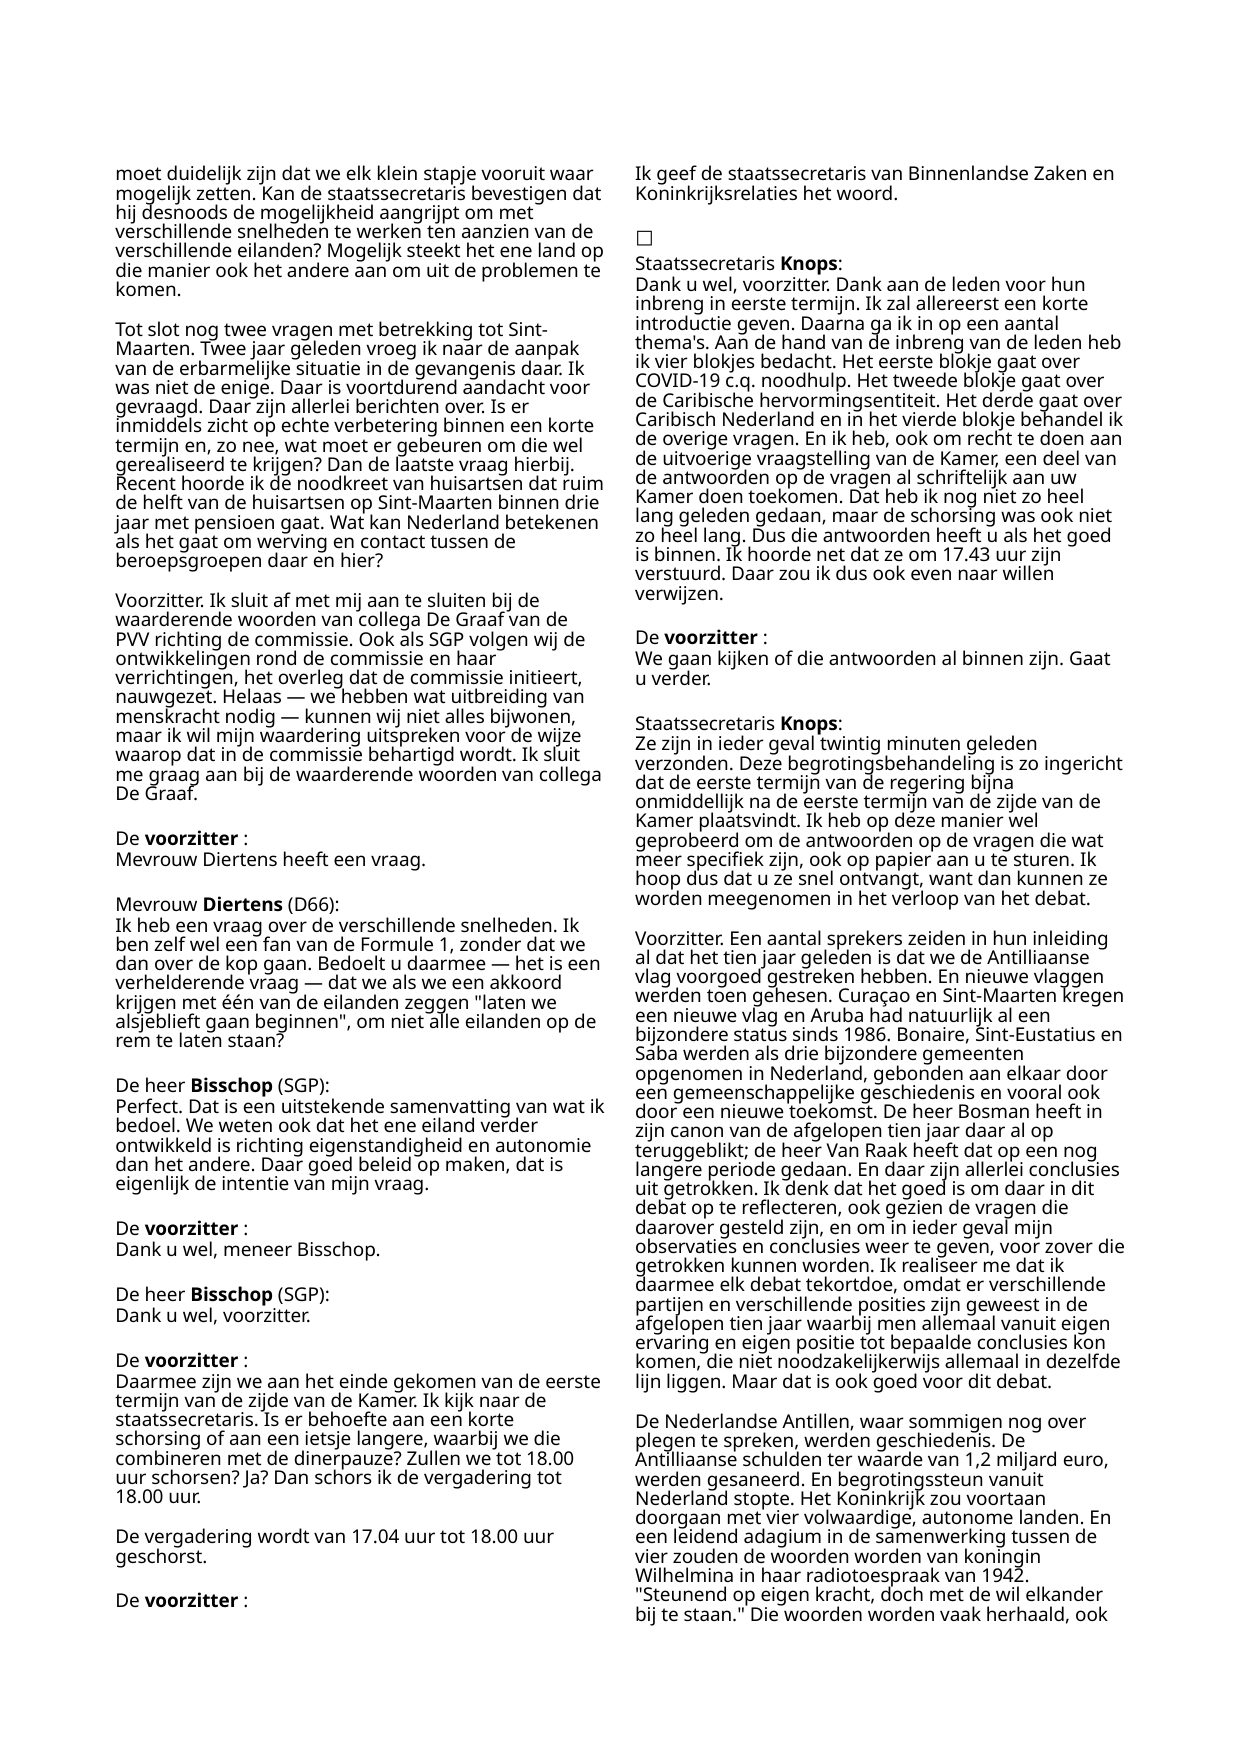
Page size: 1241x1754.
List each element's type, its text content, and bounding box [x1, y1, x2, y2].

text Dank u wel, voorzitter. [115, 1307, 605, 1326]
text Dank u wel, voorzitter. Dank aan de leden voor hun inbreng in eerste termijn. Ik zal allereerst een korte introductie geven. Daarna ga ik in op een aantal thema's. Aan de hand van de inbreng van de leden heb ik vier blokjes bedacht. Het eerste blokje gaat over COVID-19 c.q. noodhulp. Het tweede blokje gaat over de Caribische hervormingsentiteit. Het derde gaat over Caribisch Nederland en in het vierde blokje behandel ik de overige vragen. En ik heb, ook om recht te doen aan de uitvoerige vraagstelling van de Kamer, een deel van de antwoorden op de vragen al schriftelijk aan uw Kamer doen toekomen. Dat heb ik nog niet zo heel lang geleden gedaan, maar de schorsing was ook niet zo heel lang. Dus die antwoorden heeft u als het goed is binnen. Ik hoorde net dat ze om 17.43 uur zijn verstuurd. Daar zou ik dus ook even naar willen verwijzen. [635, 276, 1125, 604]
text De heer Bisschop (SGP): [115, 1072, 605, 1098]
text Ze zijn in ieder geval twintig minuten geleden verzonden. Deze begrotingsbehandeling is zo ingericht dat de eerste termijn van de regering bijna onmiddellijk na de eerste termijn van de zijde van de Kamer plaatsvindt. Ik heb op deze manier wel geprobeerd om de antwoorden op de vragen die wat meer specifiek zijn, ook op papier aan u te sturen. Ik hoop dus dat u ze snel ontvangt, want dan kunnen ze worden meegenomen in het verloop van het debat. [635, 735, 1125, 909]
text Ik geef de staatssecretaris van Binnenlandse Zaken en Koninkrijksrelaties het woord. [635, 165, 1125, 204]
text Mevrouw Diertens (D66): [115, 891, 605, 917]
text De voorzitter : [635, 624, 1125, 650]
text Dank u wel, meneer Bisschop. [115, 1241, 605, 1260]
text De heer Bisschop (SGP): [115, 1281, 605, 1307]
text Staatssecretaris Knops: [635, 250, 1125, 276]
text Ik heb een vraag over de verschillende snelheden. Ik ben zelf wel een fan van de Formule 1, zonder dat we dan over de kop gaan. Bedoelt u daarmee — het is een verhelderende vraag — dat we als we een akkoord krijgen met één van de eilanden zeggen "laten we alsjeblieft gaan beginnen", om niet alle eilanden op de rem te laten staan? [115, 917, 605, 1051]
text Tot slot nog twee vragen met betrekking tot Sint-Maarten. Twee jaar geleden vroeg ik naar de aanpak van de erbarmelijke situatie in de gevangenis daar. Ik was niet de enige. Daar is voortdurend aandacht voor gevraagd. Daar zijn allerlei berichten over. Is er inmiddels zicht op echte verbetering binnen een korte termijn en, zo nee, wat moet er gebeuren om die wel gerealiseerd te krijgen? Dan de laatste vraag hierbij. Recent hoorde ik de noodkreet van huisartsen dat ruim de helft van de huisartsen op Sint-Maarten binnen drie jaar met pensioen gaat. Wat kan Nederland betekenen als het gaat om werving en contact tussen de beroepsgroepen daar en hier? [115, 321, 605, 571]
text De Nederlandse Antillen, waar sommigen nog over plegen te spreken, werden geschiedenis. De Antilliaanse schulden ter waarde van 1,2 miljard euro, werden gesaneerd. En begrotingssteun vanuit Nederland stopte. Het Koninkrijk zou voortaan doorgaan met vier volwaardige, autonome landen. En een leidend adagium in de samenwerking tussen de vier zouden de woorden worden van koningin Wilhelmina in haar radiotoespraak van 1942. "Steunend op eigen kracht, doch met de wil elkander bij te staan." Die woorden worden vaak herhaald, ook [635, 1413, 1125, 1625]
text Voorzitter. Ik sluit af met mij aan te sluiten bij de waarderende woorden van collega De Graaf van de PVV richting de commissie. Ook als SGP volgen wij de ontwikkelingen rond de commissie en haar verrichtingen, het overleg dat de commissie initieert, nauwgezet. Helaas — we hebben wat uitbreiding van menskracht nodig — kunnen wij niet alles bijwonen, maar ik wil mijn waardering uitspreken voor de wijze waarop dat in de commissie behartigd wordt. Ik sluit me graag aan bij de waarderende woorden van collega De Graaf. [115, 592, 605, 804]
text moet duidelijk zijn dat we elk klein stapje vooruit waar mogelijk zetten. Kan de staatssecretaris bevestigen dat hij desnoods de mogelijkheid aangrijpt om met verschillende snelheden te werken ten aanzien van de verschillende eilanden? Mogelijk steekt het ene land op die manier ook het andere aan om uit de problemen te komen. [115, 165, 605, 300]
text Daarmee zijn we aan het einde gekomen van de eerste termijn van de zijde van de Kamer. Ik kijk naar de staatssecretaris. Is er behoefte aan een korte schorsing of aan een ietsje langere, waarbij we die combineren met de dinerpauze? Zullen we tot 18.00 uur schorsen? Ja? Dan schors ik de vergadering tot 18.00 uur. [115, 1373, 605, 1507]
text Perfect. Dat is een uitstekende samenvatting van wat ik bedoel. We weten ook dat het ene eiland verder ontwikkeld is richting eigenstandigheid en autonomie dan het andere. Daar goed beleid op maken, dat is eigenlijk de intentie van mijn vraag. [115, 1098, 605, 1194]
text Voorzitter. Een aantal sprekers zeiden in hun inleiding al dat het tien jaar geleden is dat we de Antilliaanse vlag voorgoed gestreken hebben. En nieuwe vlaggen werden toen gehesen. Curaçao en Sint-Maarten kregen een nieuwe vlag en Aruba had natuurlijk al een bijzondere status sinds 1986. Bonaire, Sint-Eustatius en Saba werden als drie bijzondere gemeenten opgenomen in Nederland, gebonden aan elkaar door een gemeenschappelijke geschiedenis en vooral ook door een nieuwe toekomst. De heer Bosman heeft in zijn canon van de afgelopen tien jaar daar al op teruggeblikt; de heer Van Raak heeft dat op een nog langere periode gedaan. En daar zijn allerlei conclusies uit getrokken. Ik denk dat het goed is om daar in dit debat op te reflecteren, ook gezien de vragen die daarover gesteld zijn, en om in ieder geval mijn observaties en conclusies weer te geven, voor zover die getrokken kunnen worden. Ik realiseer me dat ik daarmee elk debat tekortdoe, omdat er verschillende partijen en verschillende posities zijn geweest in de afgelopen tien jaar waarbij men allemaal vanuit eigen ervaring en eigen positie tot bepaalde conclusies kon komen, die niet noodzakelijkerwijs allemaal in dezelfde lijn liggen. Maar dat is ook goed voor dit debat. [635, 929, 1125, 1392]
text De voorzitter : [115, 1215, 605, 1241]
text We gaan kijken of die antwoorden al binnen zijn. Gaat u verder. [635, 650, 1125, 689]
text De voorzitter : [115, 1588, 605, 1613]
text De voorzitter : [115, 825, 605, 851]
text De voorzitter : [115, 1347, 605, 1373]
text Mevrouw Diertens heeft een vraag. [115, 851, 605, 870]
text Staatssecretaris Knops: [635, 710, 1125, 735]
text De vergadering wordt van 17.04 uur tot 18.00 uur geschorst. [115, 1528, 605, 1567]
text ⬜ [635, 225, 1125, 250]
